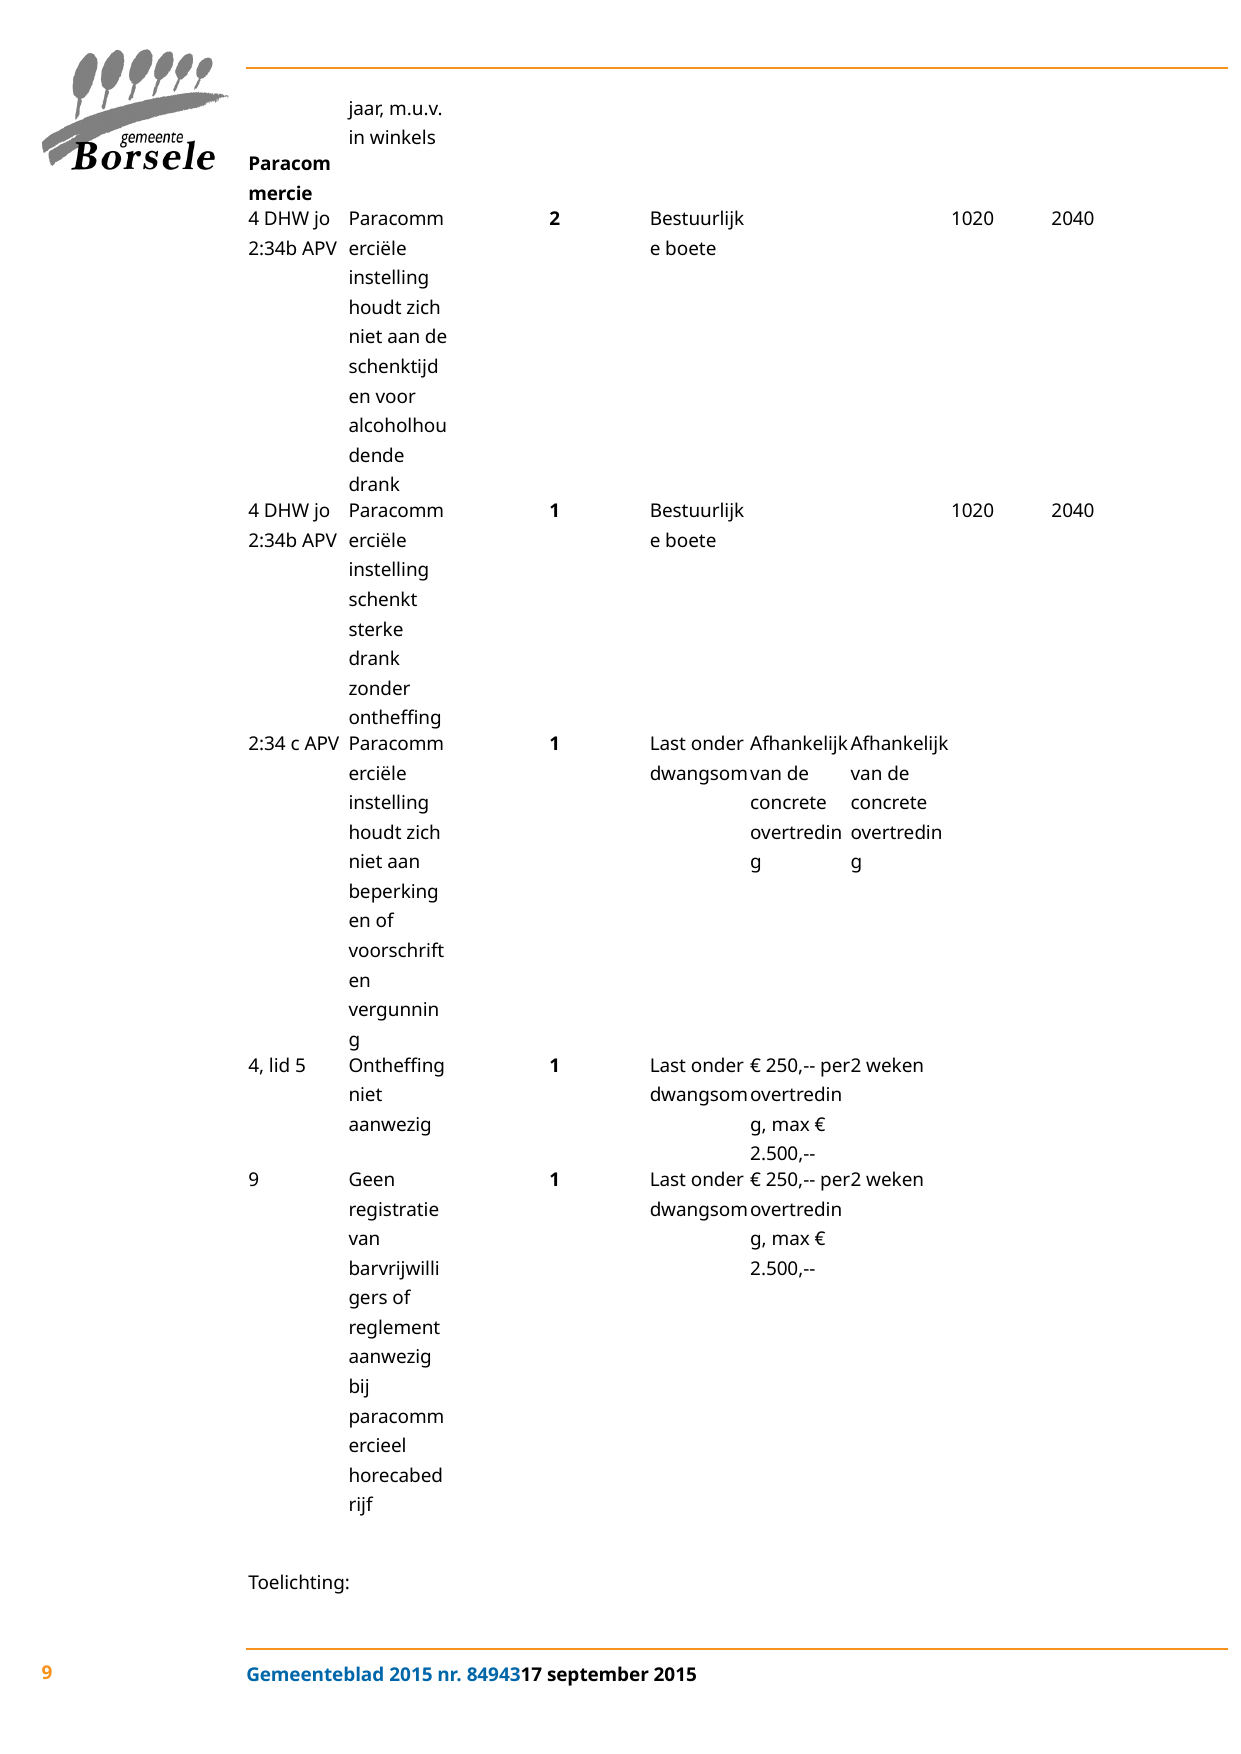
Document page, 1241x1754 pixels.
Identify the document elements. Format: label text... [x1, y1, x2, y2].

table_cell 4 DHW jo 2:34b APV [248, 498, 348, 730]
table_cell [549, 95, 649, 150]
table_cell 2040 [1051, 205, 1152, 497]
table_cell [449, 1052, 549, 1166]
table_cell 2 [549, 205, 649, 497]
table_cell Last onder dwangsom [650, 1166, 750, 1517]
table_cell [650, 95, 750, 150]
table_cell Bestuurlijke boete [650, 498, 750, 730]
table_cell [750, 150, 850, 205]
table_cell [750, 205, 850, 497]
table_cell [850, 1518, 951, 1543]
table_cell 4 DHW jo 2:34b APV [248, 205, 348, 497]
table_cell [951, 1052, 1051, 1166]
table_cell [449, 498, 549, 730]
table_cell [248, 95, 348, 150]
table_cell [850, 150, 951, 205]
table_cell Ontheffing niet aanwezig [348, 1052, 449, 1166]
table_cell [1051, 1518, 1152, 1543]
table_cell [850, 498, 951, 730]
table_cell Paracommerciële instelling schenkt sterke drank zonder ontheffing [348, 498, 449, 730]
table_cell € 250,-- per overtreding, max € 2.500,-- [750, 1052, 850, 1166]
table_cell [449, 1166, 549, 1517]
table_cell [850, 95, 951, 150]
table_cell Paracommerciële instelling houdt zich niet aan beperkingen of voorschriften vergunning [348, 730, 449, 1052]
table_cell 1 [549, 1052, 649, 1166]
table_cell 1020 [951, 498, 1051, 730]
table_cell € 250,-- per overtreding, max € 2.500,-- [750, 1166, 850, 1517]
table_cell [750, 498, 850, 730]
table_cell Paracommerciële instelling houdt zich niet aan de schenktijden voor alcoholhoudende drank [348, 205, 449, 497]
table_cell [549, 150, 649, 205]
table_cell [951, 95, 1051, 150]
table_cell 2 weken [850, 1052, 951, 1166]
table_cell 1 [549, 498, 649, 730]
table_cell [650, 150, 750, 205]
table_cell [1051, 730, 1152, 1052]
table_cell [348, 1518, 449, 1543]
table_cell Geen registratie van barvrijwilligers of reglement aanwezig bij paracommercieel horecabedrijf [348, 1166, 449, 1517]
table_cell [1051, 1166, 1152, 1517]
table_cell 1 [549, 1166, 649, 1517]
table_cell [951, 150, 1051, 205]
table_cell [449, 1518, 549, 1543]
table_cell jaar, m.u.v. in winkels [348, 95, 449, 150]
table_cell 1 [549, 730, 649, 1052]
table_cell 1020 [951, 205, 1051, 497]
table_cell Paracommercie [248, 150, 348, 205]
table_cell Afhankelijk van de concrete overtreding [850, 730, 951, 1052]
table_cell [650, 1518, 750, 1543]
table_cell 2 weken [850, 1166, 951, 1517]
table_cell [449, 205, 549, 497]
table_cell [951, 1518, 1051, 1543]
table_cell [248, 1518, 348, 1543]
table_cell 2:34 c APV [248, 730, 348, 1052]
table_cell Afhankelijk van de concrete overtreding [750, 730, 850, 1052]
table_cell [348, 150, 449, 205]
table_cell [449, 730, 549, 1052]
table_cell [951, 1166, 1051, 1517]
table_cell 9 [248, 1166, 348, 1517]
table_cell [951, 730, 1051, 1052]
table_cell Last onder dwangsom [650, 1052, 750, 1166]
text Toelichting: [248, 1569, 1152, 1594]
table_cell Last onder dwangsom [650, 730, 750, 1052]
table_cell [750, 1518, 850, 1543]
table_cell Bestuurlijke boete [650, 205, 750, 497]
table_cell [750, 95, 850, 150]
table_cell [850, 205, 951, 497]
table_cell [549, 1518, 649, 1543]
picture [41, 47, 231, 172]
table_cell 4, lid 5 [248, 1052, 348, 1166]
table_cell [1051, 1052, 1152, 1166]
table_cell [449, 95, 549, 150]
table_cell [1051, 95, 1152, 150]
table_cell [449, 150, 549, 205]
table_cell 2040 [1051, 498, 1152, 730]
